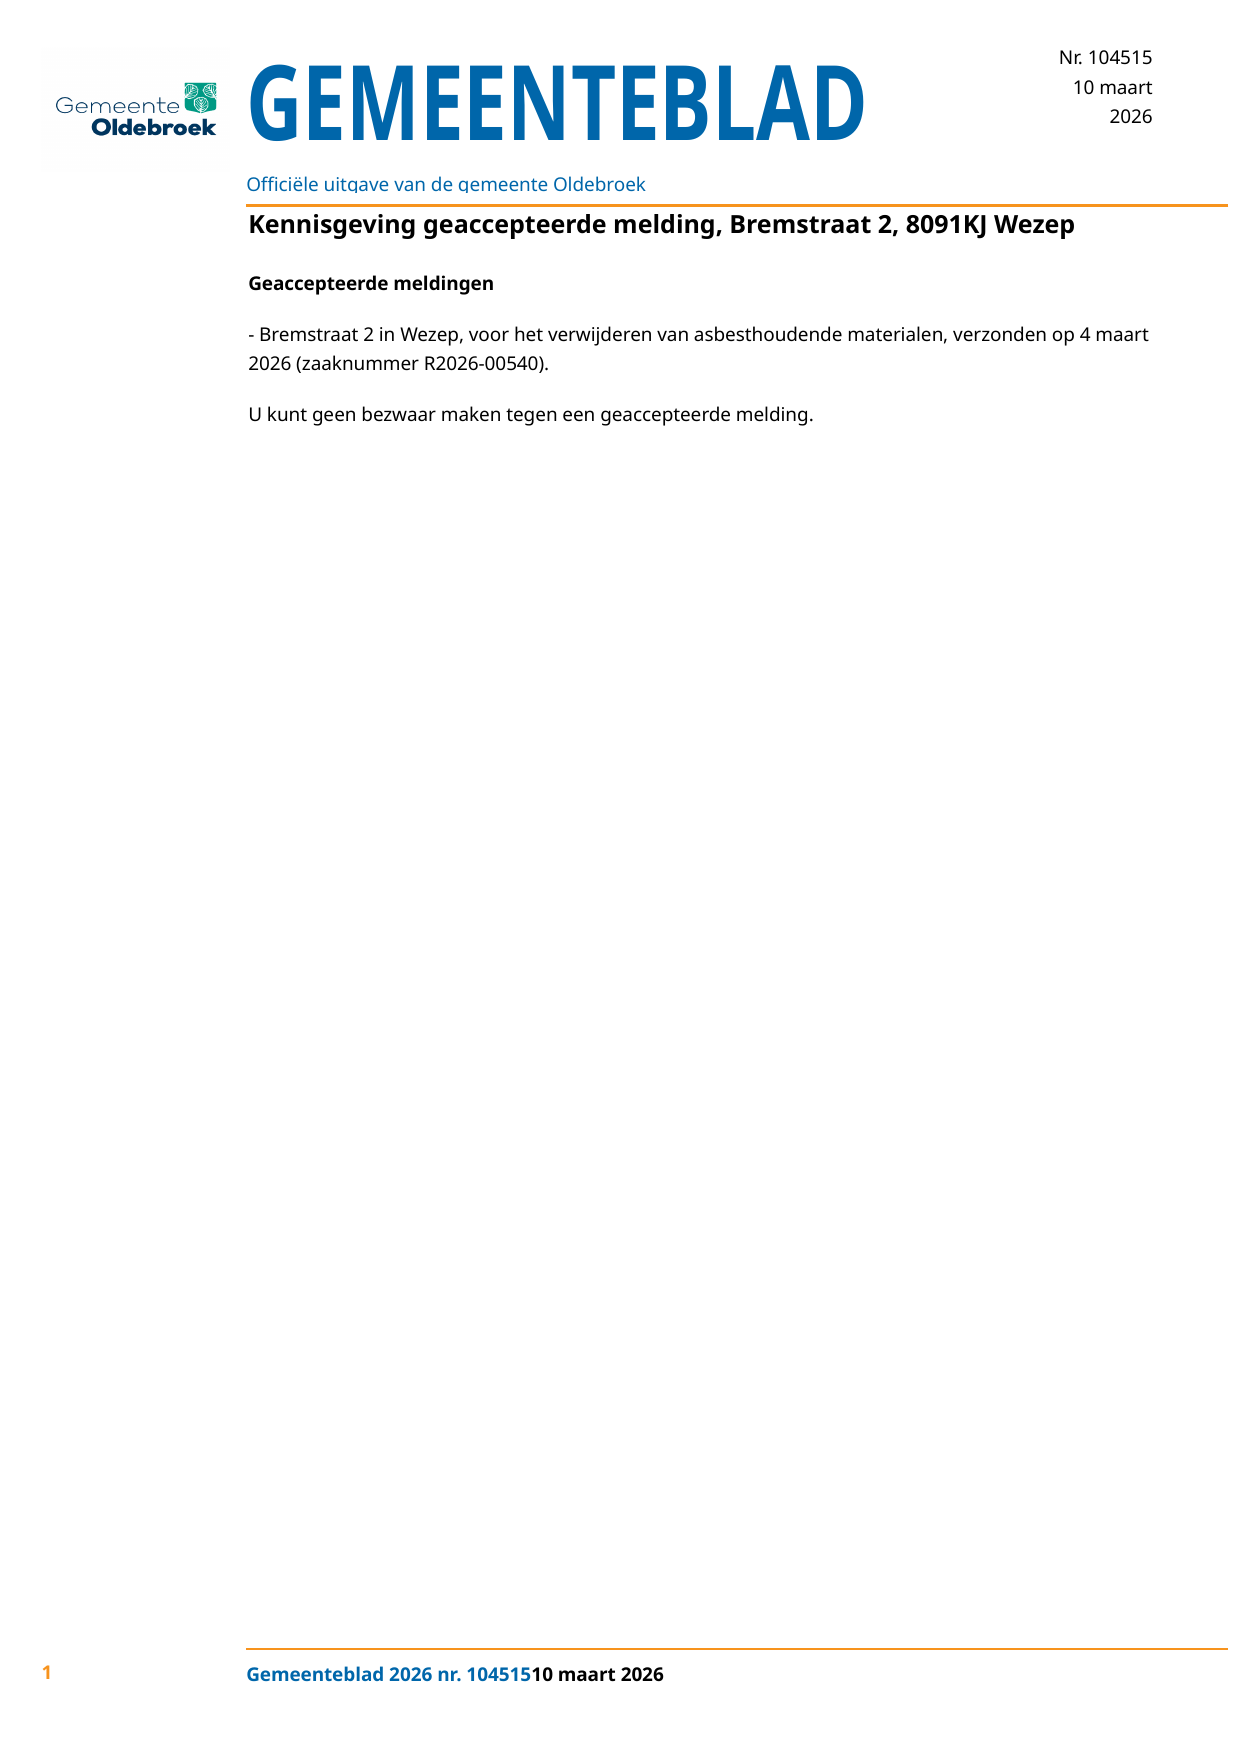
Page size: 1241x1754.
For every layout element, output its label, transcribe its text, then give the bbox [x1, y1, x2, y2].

text U kunt geen bezwaar maken tegen een geaccepteerde melding. [248, 401, 1152, 426]
text Kennisgeving geaccepteerde melding, Bremstraat 2, 8091KJ Wezep [248, 207, 1152, 241]
text - Bremstraat 2 in Wezep, voor het verwijderen van asbesthoudende materialen, verzonden op 4 maart 2026 (zaaknummer R2026-00540). [248, 321, 1152, 376]
text Geaccepteerde meldingen [248, 270, 1152, 296]
picture [41, 47, 231, 172]
